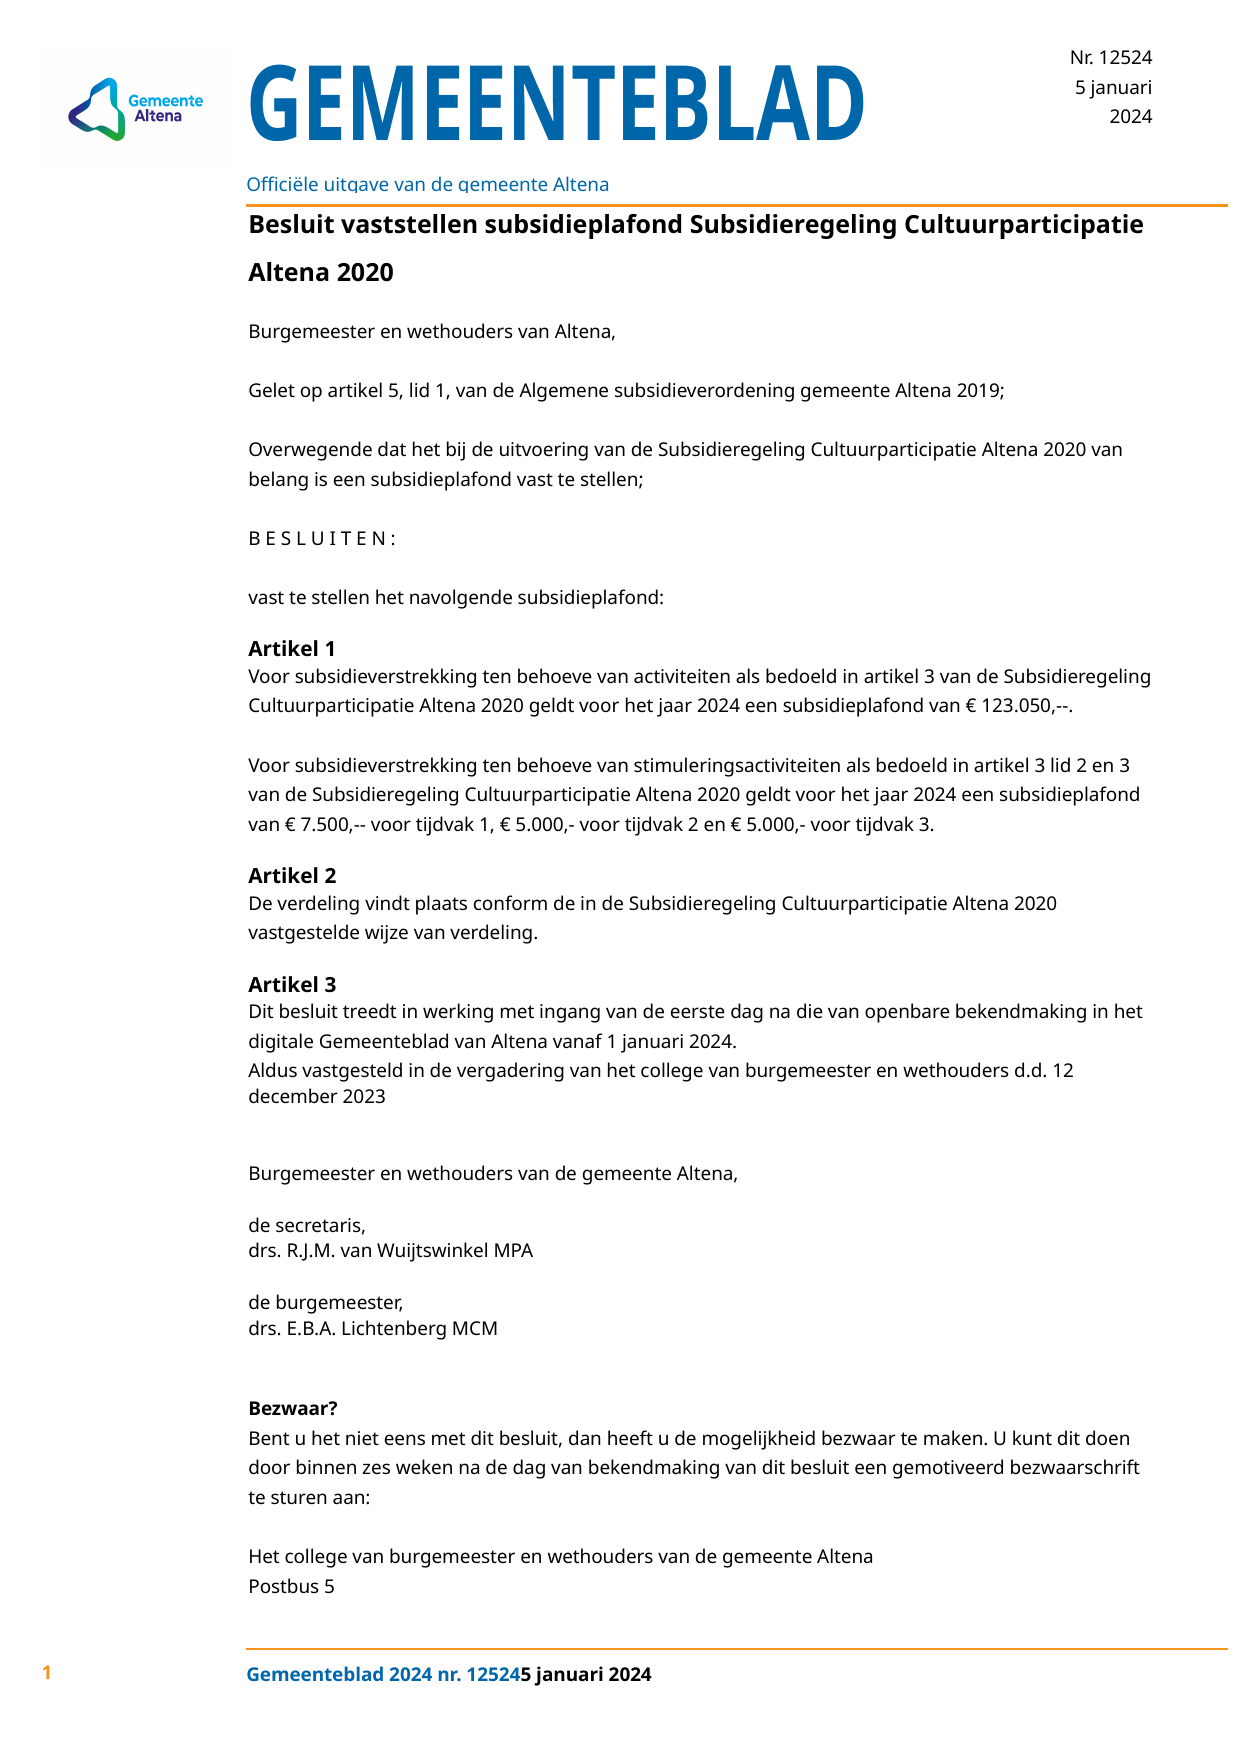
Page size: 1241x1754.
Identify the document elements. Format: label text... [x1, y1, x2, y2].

text Het college van burgemeester en wethouders van de gemeente Altena [248, 1543, 1152, 1569]
text Postbus 5 [248, 1573, 1152, 1598]
text B E S L U I T E N : [248, 525, 1152, 551]
text Bent u het niet eens met dit besluit, dan heeft u de mogelijkheid bezwaar te maken. U kunt dit doen door binnen zes weken na de dag van bekendmaking van dit besluit een gemotiveerd bezwaarschrift te sturen aan: [248, 1425, 1152, 1510]
text Burgemeester en wethouders van Altena, [248, 318, 1152, 344]
text Artikel 2 [248, 861, 1152, 890]
text Voor subsidieverstrekking ten behoeve van stimuleringsactiviteiten als bedoeld in artikel 3 lid 2 en 3 van de Subsidieregeling Cultuurparticipatie Altena 2020 geldt voor het jaar 2024 een subsidieplafond van € 7.500,-- voor tijdvak 1, € 5.000,- voor tijdvak 2 en € 5.000,- voor tijdvak 3. [248, 752, 1152, 837]
text Besluit vaststellen subsidieplafond Subsidieregeling Cultuurparticipatie Altena 2020 [248, 207, 1152, 288]
text de secretaris, [248, 1212, 1152, 1237]
picture [41, 47, 231, 172]
text Artikel 3 [248, 970, 1152, 998]
text Aldus vastgesteld in de vergadering van het college van burgemeester en wethouders d.d. 12 december 2023 [248, 1057, 1152, 1109]
text De verdeling vindt plaats conform de in de Subsidieregeling Cultuurparticipatie Altena 2020 vastgestelde wijze van verdeling. [248, 890, 1152, 945]
text Artikel 1 [248, 634, 1152, 663]
text drs. R.J.M. van Wuijtswinkel MPA [248, 1237, 1152, 1263]
text Overwegende dat het bij de uitvoering van de Subsidieregeling Cultuurparticipatie Altena 2020 van belang is een subsidieplafond vast te stellen; [248, 436, 1152, 492]
text Bezwaar? [248, 1395, 1152, 1421]
text Dit besluit treedt in werking met ingang van de eerste dag na die van openbare bekendmaking in het digitale Gemeenteblad van Altena vanaf 1 januari 2024. [248, 998, 1152, 1053]
text Gelet op artikel 5, lid 1, van de Algemene subsidieverordening gemeente Altena 2019; [248, 377, 1152, 403]
text vast te stellen het navolgende subsidieplafond: [248, 584, 1152, 610]
text Voor subsidieverstrekking ten behoeve van activiteiten als bedoeld in artikel 3 van de Subsidieregeling Cultuurparticipatie Altena 2020 geldt voor het jaar 2024 een subsidieplafond van € 123.050,--. [248, 663, 1152, 718]
text drs. E.B.A. Lichtenberg MCM [248, 1315, 1152, 1340]
text Burgemeester en wethouders van de gemeente Altena, [248, 1160, 1152, 1186]
text de burgemeester, [248, 1289, 1152, 1315]
